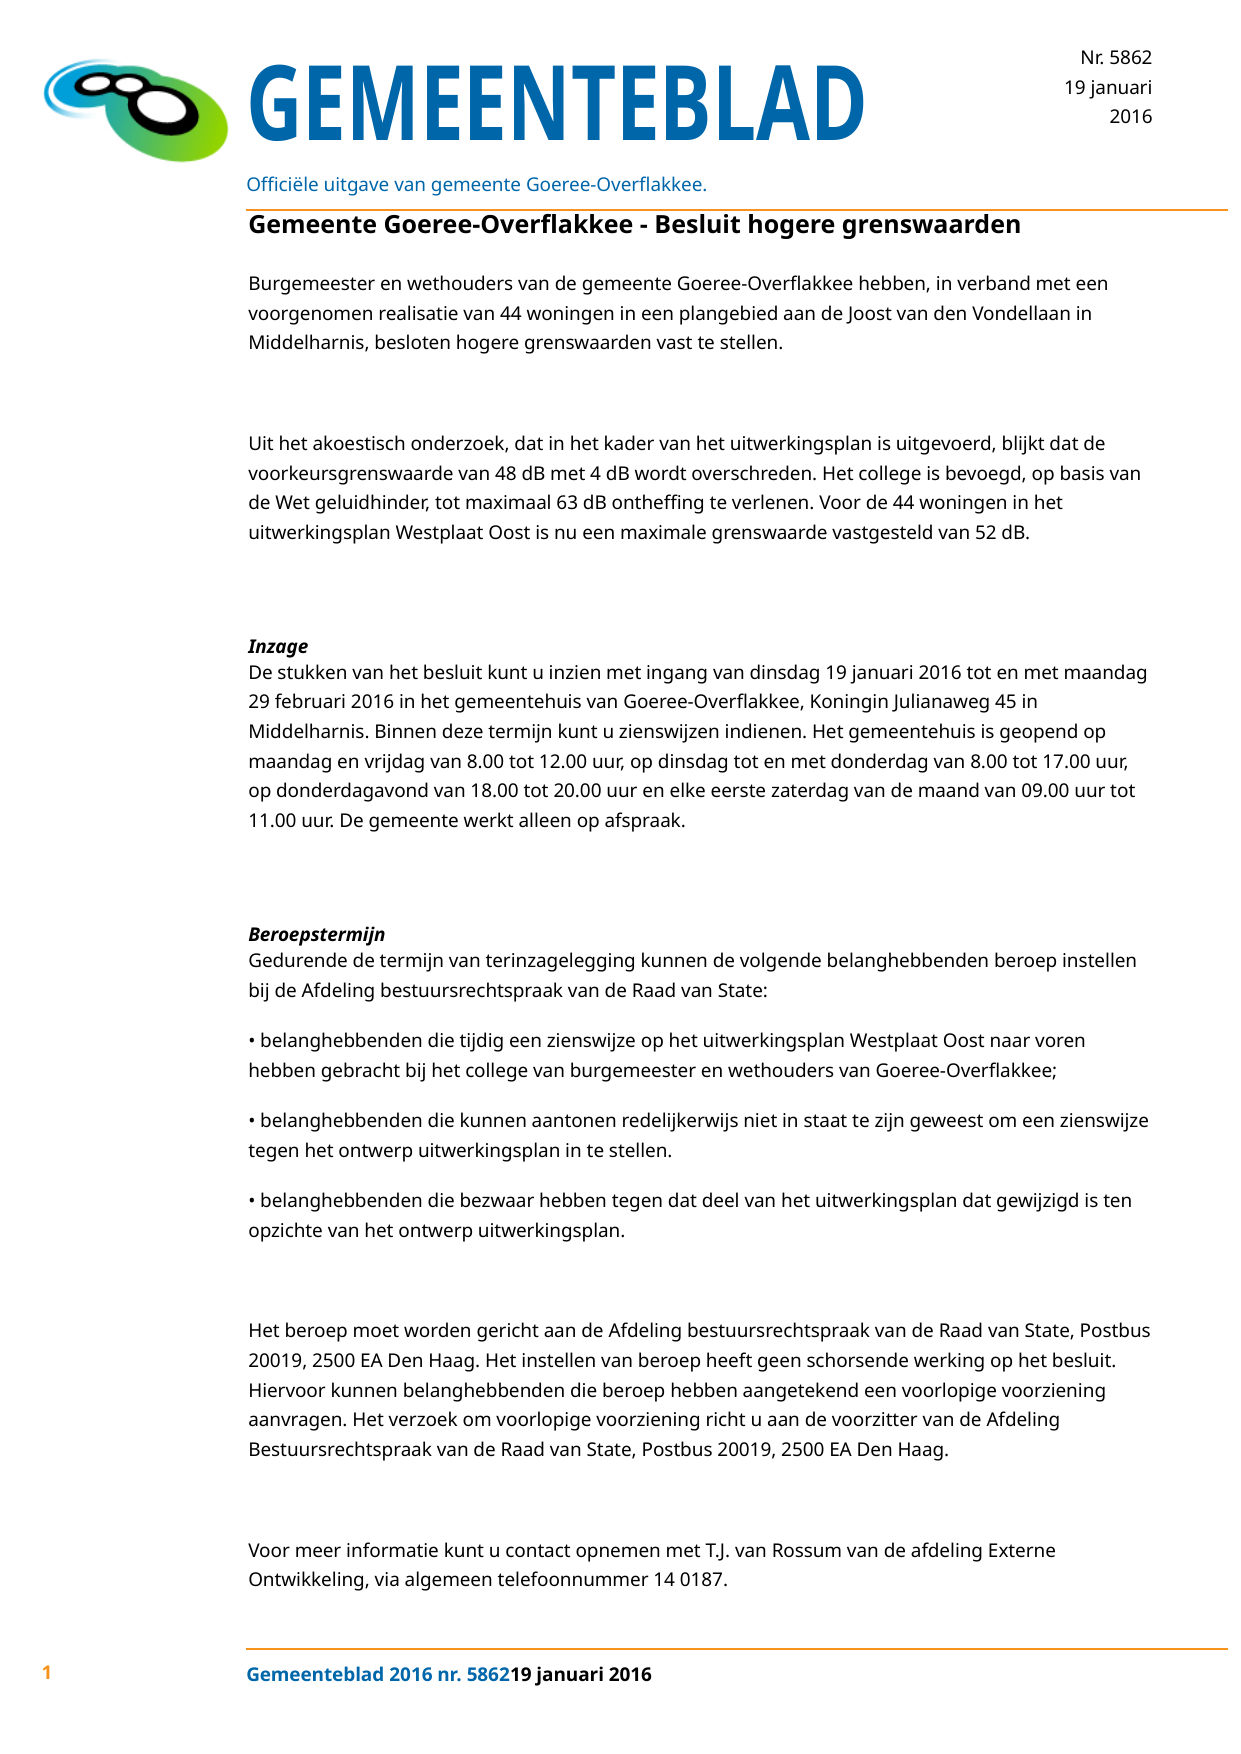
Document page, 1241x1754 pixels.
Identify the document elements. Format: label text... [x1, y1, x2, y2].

text Het beroep moet worden gericht aan de Afdeling bestuursrechtspraak van de Raad van State, Postbus 20019, 2500 EA Den Haag. Het instellen van beroep heeft geen schorsende werking op het besluit. Hiervoor kunnen belanghebbenden die beroep hebben aangetekend een voorlopige voorziening aanvragen. Het verzoek om voorlopige voorziening richt u aan de voorzitter van de Afdeling Bestuursrechtspraak van de Raad van State, Postbus 20019, 2500 EA Den Haag. [248, 1318, 1152, 1462]
text Inzage [248, 633, 1152, 659]
text Uit het akoestisch onderzoek, dat in het kader van het uitwerkingsplan is uitgevoerd, blijkt dat de voorkeursgrenswaarde van 48 dB met 4 dB wordt overschreden. Het college is bevoegd, op basis van de Wet geluidhinder, tot maximaal 63 dB ontheffing te verlenen. Voor de 44 woningen in het uitwerkingsplan Westplaat Oost is nu een maximale grenswaarde vastgesteld van 52 dB. [248, 430, 1152, 545]
text De stukken van het besluit kunt u inzien met ingang van dinsdag 19 januari 2016 tot en met maandag 29 februari 2016 in het gemeentehuis van Goeree-Overflakkee, Koningin Julianaweg 45 in Middelharnis. Binnen deze termijn kunt u zienswijzen indienen. Het gemeentehuis is geopend op maandag en vrijdag van 8.00 tot 12.00 uur, op dinsdag tot en met donderdag van 8.00 tot 17.00 uur, op donderdagavond van 18.00 tot 20.00 uur en elke eerste zaterdag van de maand van 09.00 uur tot 11.00 uur. De gemeente werkt alleen op afspraak. [248, 659, 1152, 833]
text • belanghebbenden die tijdig een zienswijze op het uitwerkingsplan Westplaat Oost naar voren hebben gebracht bij het college van burgemeester en wethouders van Goeree-Overflakkee; [248, 1027, 1152, 1082]
text • belanghebbenden die bezwaar hebben tegen dat deel van het uitwerkingsplan dat gewijzigd is ten opzichte van het ontwerp uitwerkingsplan. [248, 1187, 1152, 1242]
text • belanghebbenden die kunnen aantonen redelijkerwijs niet in staat te zijn geweest om een zienswijze tegen het ontwerp uitwerkingsplan in te stellen. [248, 1107, 1152, 1162]
text Voor meer informatie kunt u contact opnemen met T.J. van Rossum van de afdeling Externe Ontwikkeling, via algemeen telefoonnummer 14 0187. [248, 1537, 1152, 1592]
text Burgemeester en wethouders van de gemeente Goeree-Overflakkee hebben, in verband met een voorgenomen realisatie van 44 woningen in een plangebied aan de Joost van den Vondellaan in Middelharnis, besloten hogere grenswaarden vast te stellen. [248, 270, 1152, 355]
text Beroepstermijn [248, 921, 1152, 947]
picture [41, 47, 231, 172]
text Gemeente Goeree-Overflakkee - Besluit hogere grenswaarden [248, 211, 1152, 241]
text Gedurende de termijn van terinzagelegging kunnen de volgende belanghebbenden beroep instellen bij de Afdeling bestuursrechtspraak van de Raad van State: [248, 947, 1152, 1002]
